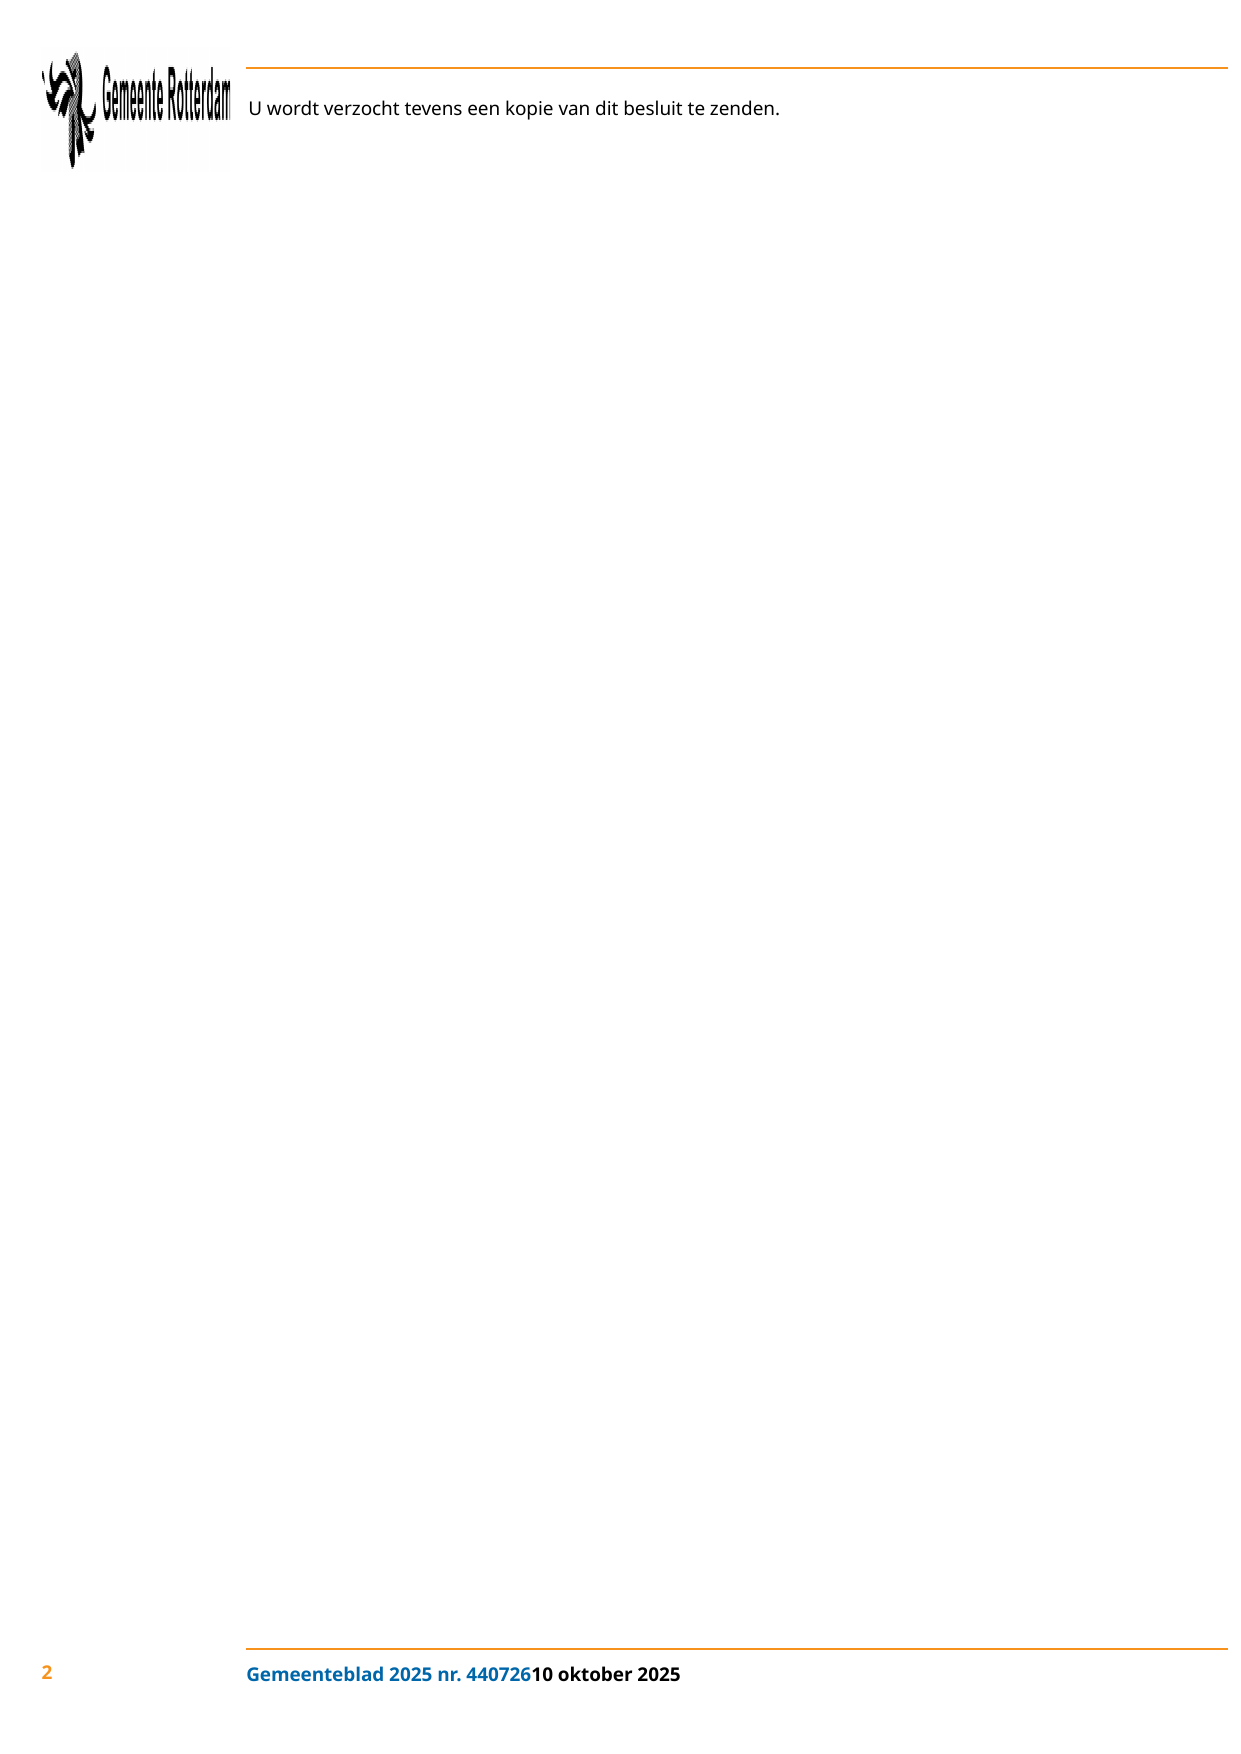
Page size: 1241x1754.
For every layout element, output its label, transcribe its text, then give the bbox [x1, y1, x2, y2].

text U wordt verzocht tevens een kopie van dit besluit te zenden. [248, 95, 1152, 121]
picture [41, 47, 231, 172]
